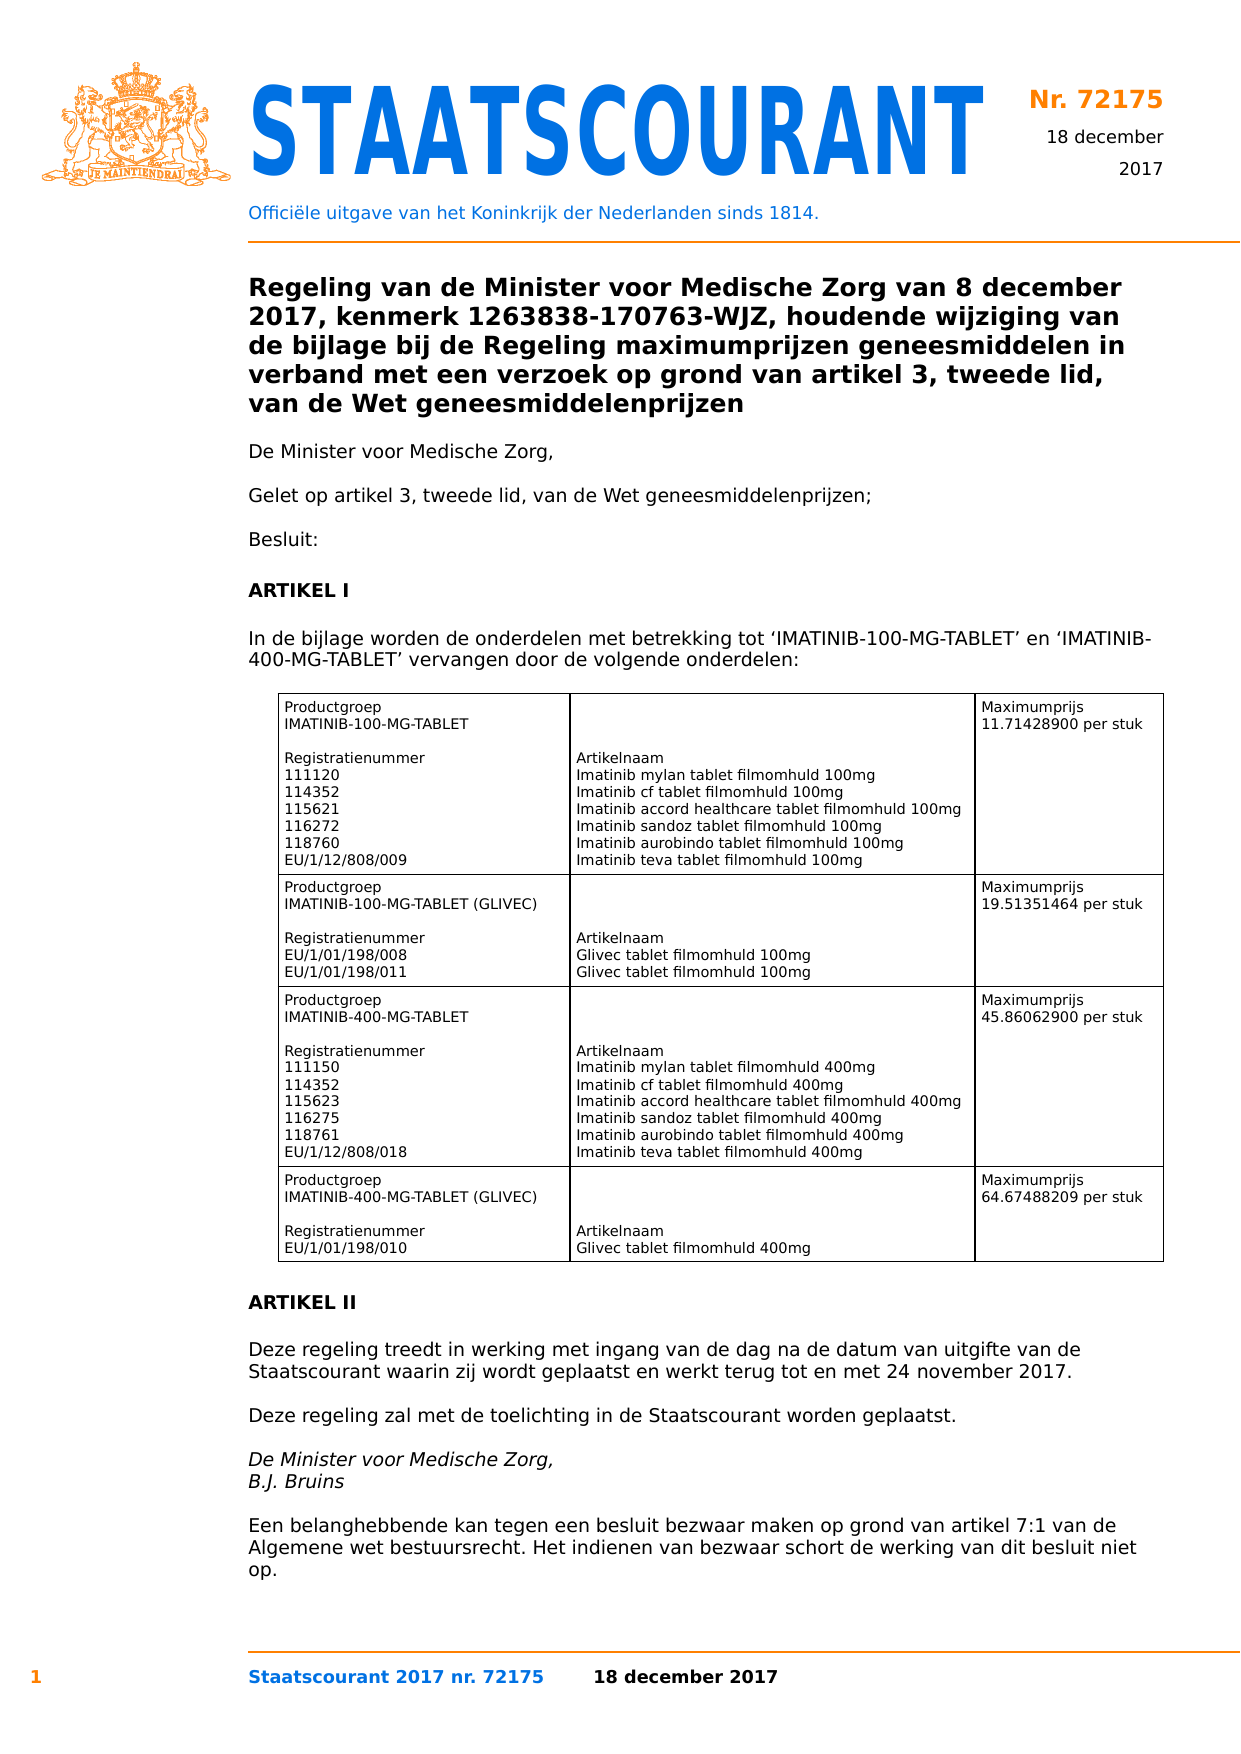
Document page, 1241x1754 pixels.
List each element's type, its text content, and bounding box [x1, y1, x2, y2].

subtitle Regeling van de Minister voor Medische Zorg van 8 december 2017, kenmerk 1263838-170763-WJZ, houdende wijziging van de bijlage bij de Regeling maximumprijzen geneesmiddelen in verband met een verzoek op grond van artikel 3, tweede lid, van de Wet geneesmiddelenprijzen [248, 273, 1163, 419]
table_cell Glivec tablet filmomhuld 400mg [571, 1240, 974, 1261]
table_cell Glivec tablet filmomhuld 100mg [571, 964, 974, 986]
table_cell [976, 835, 1163, 852]
table_cell Officiële uitgave van het Koninkrijk der Nederlanden sinds 1814. [248, 203, 1240, 241]
table_cell Imatinib mylan tablet filmomhuld 100mg [571, 767, 974, 784]
table_cell [976, 1110, 1163, 1127]
table_cell [571, 1167, 974, 1206]
table_cell [571, 875, 974, 913]
table_cell 118761 [279, 1127, 569, 1144]
table_cell Imatinib sandoz tablet filmomhuld 400mg [571, 1110, 974, 1127]
text De Minister voor Medische Zorg, [248, 441, 1163, 463]
table_cell [976, 733, 1163, 750]
table_cell 116272 [279, 818, 569, 835]
table_cell Artikelnaam [571, 750, 974, 767]
table_cell [571, 1206, 974, 1223]
table_cell Artikelnaam [571, 1223, 974, 1239]
table_cell [976, 767, 1163, 784]
text Deze regeling treedt in werking met ingang van de dag na de datum van uitgifte van de Staatscourant waarin zij wordt geplaatst en werkt terug tot en met 24 november 2017. [248, 1339, 1163, 1383]
table_cell [976, 784, 1163, 801]
table_cell 111120 [279, 767, 569, 784]
table_cell [976, 1127, 1163, 1144]
table_cell [571, 733, 974, 750]
table_cell [279, 913, 569, 930]
table_cell Registratienummer [279, 930, 569, 947]
table_cell [279, 1025, 569, 1042]
table_cell [279, 1206, 569, 1223]
table_header Nr. 72175 [998, 62, 1240, 121]
table_cell [571, 913, 974, 930]
table_cell EU/1/01/198/011 [279, 964, 569, 986]
table_header [571, 694, 974, 733]
table_cell EU/1/12/808/009 [279, 852, 569, 873]
table_cell Imatinib teva tablet filmomhuld 100mg [571, 852, 974, 873]
table_cell Imatinib cf tablet filmomhuld 100mg [571, 784, 974, 801]
table_header [25, 62, 248, 241]
table_cell [279, 733, 569, 750]
table_cell [976, 1076, 1163, 1093]
table_cell [571, 1025, 974, 1042]
text Een belanghebbende kan tegen een besluit bezwaar maken op grond van artikel 7:1 van de Algemene wet bestuursrecht. Het indienen van bezwaar schort de werking van dit besluit niet op. [248, 1515, 1163, 1581]
table_cell 111150 [279, 1059, 569, 1076]
table_cell 18 december [998, 121, 1240, 153]
table_cell [976, 1223, 1163, 1239]
table_cell Registratienummer [279, 750, 569, 767]
table_cell Imatinib aurobindo tablet filmomhuld 400mg [571, 1127, 974, 1144]
table_cell EU/1/12/808/018 [279, 1144, 569, 1166]
table_cell [976, 1206, 1163, 1223]
table_cell 114352 [279, 1076, 569, 1093]
table_cell Glivec tablet filmomhuld 100mg [571, 947, 974, 964]
table_cell 115623 [279, 1093, 569, 1110]
table_header Productgroep IMATINIB-100-MG-TABLET [279, 694, 569, 733]
table_cell Artikelnaam [571, 930, 974, 947]
table_cell Maximumprijs 64.67488209 per stuk [976, 1167, 1163, 1206]
table_cell Productgroep IMATINIB-400-MG-TABLET [279, 987, 569, 1025]
table_cell [976, 801, 1163, 818]
table_cell Maximumprijs 19.51351464 per stuk [976, 875, 1163, 913]
text Besluit: [248, 528, 1163, 550]
table_cell Imatinib sandoz tablet filmomhuld 100mg [571, 818, 974, 835]
table_cell [976, 1240, 1163, 1261]
table_cell [976, 852, 1163, 873]
table_cell Imatinib mylan tablet filmomhuld 400mg [571, 1059, 974, 1076]
table_cell Productgroep IMATINIB-100-MG-TABLET (GLIVEC) [279, 875, 569, 913]
table_cell [976, 964, 1163, 986]
table_cell Artikelnaam [571, 1043, 974, 1059]
text Deze regeling zal met de toelichting in de Staatscourant worden geplaatst. [248, 1405, 1163, 1427]
table_cell [976, 947, 1163, 964]
table_cell [976, 1043, 1163, 1059]
table_cell EU/1/01/198/008 [279, 947, 569, 964]
table_cell [976, 913, 1163, 930]
table_cell Registratienummer [279, 1043, 569, 1059]
picture [41, 62, 231, 186]
table_cell 115621 [279, 801, 569, 818]
text In de bijlage worden de onderdelen met betrekking tot ‘IMATINIB-100-MG-TABLET’ en ‘IMATINIB-400-MG-TABLET’ vervangen door de volgende onderdelen: [248, 627, 1163, 671]
table_cell [976, 1144, 1163, 1166]
table_cell Maximumprijs 45.86062900 per stuk [976, 987, 1163, 1025]
table_header STAATSCOURANT [248, 62, 998, 203]
table_cell Imatinib accord healthcare tablet filmomhuld 400mg [571, 1093, 974, 1110]
table_cell 114352 [279, 784, 569, 801]
table_cell 118760 [279, 835, 569, 852]
table_cell [976, 818, 1163, 835]
table_cell [976, 1093, 1163, 1110]
table_cell Imatinib cf tablet filmomhuld 400mg [571, 1076, 974, 1093]
table_cell 2017 [998, 153, 1240, 203]
table_cell Registratienummer [279, 1223, 569, 1239]
table_cell EU/1/01/198/010 [279, 1240, 569, 1261]
table_cell Imatinib accord healthcare tablet filmomhuld 100mg [571, 801, 974, 818]
text Gelet op artikel 3, tweede lid, van de Wet geneesmiddelenprijzen; [248, 484, 1163, 507]
table_cell [976, 930, 1163, 947]
text De Minister voor Medische Zorg, B.J. Bruins [248, 1449, 1163, 1493]
table_cell [571, 987, 974, 1025]
table_cell 116275 [279, 1110, 569, 1127]
table_cell [976, 750, 1163, 767]
subtitle ARTIKEL I [248, 580, 1163, 602]
table_cell Imatinib teva tablet filmomhuld 400mg [571, 1144, 974, 1166]
table_cell Productgroep IMATINIB-400-MG-TABLET (GLIVEC) [279, 1167, 569, 1206]
table_header Maximumprijs 11.71428900 per stuk [976, 694, 1163, 733]
table_cell Imatinib aurobindo tablet filmomhuld 100mg [571, 835, 974, 852]
table_cell [976, 1025, 1163, 1042]
table_cell [976, 1059, 1163, 1076]
subtitle ARTIKEL II [248, 1292, 1163, 1314]
